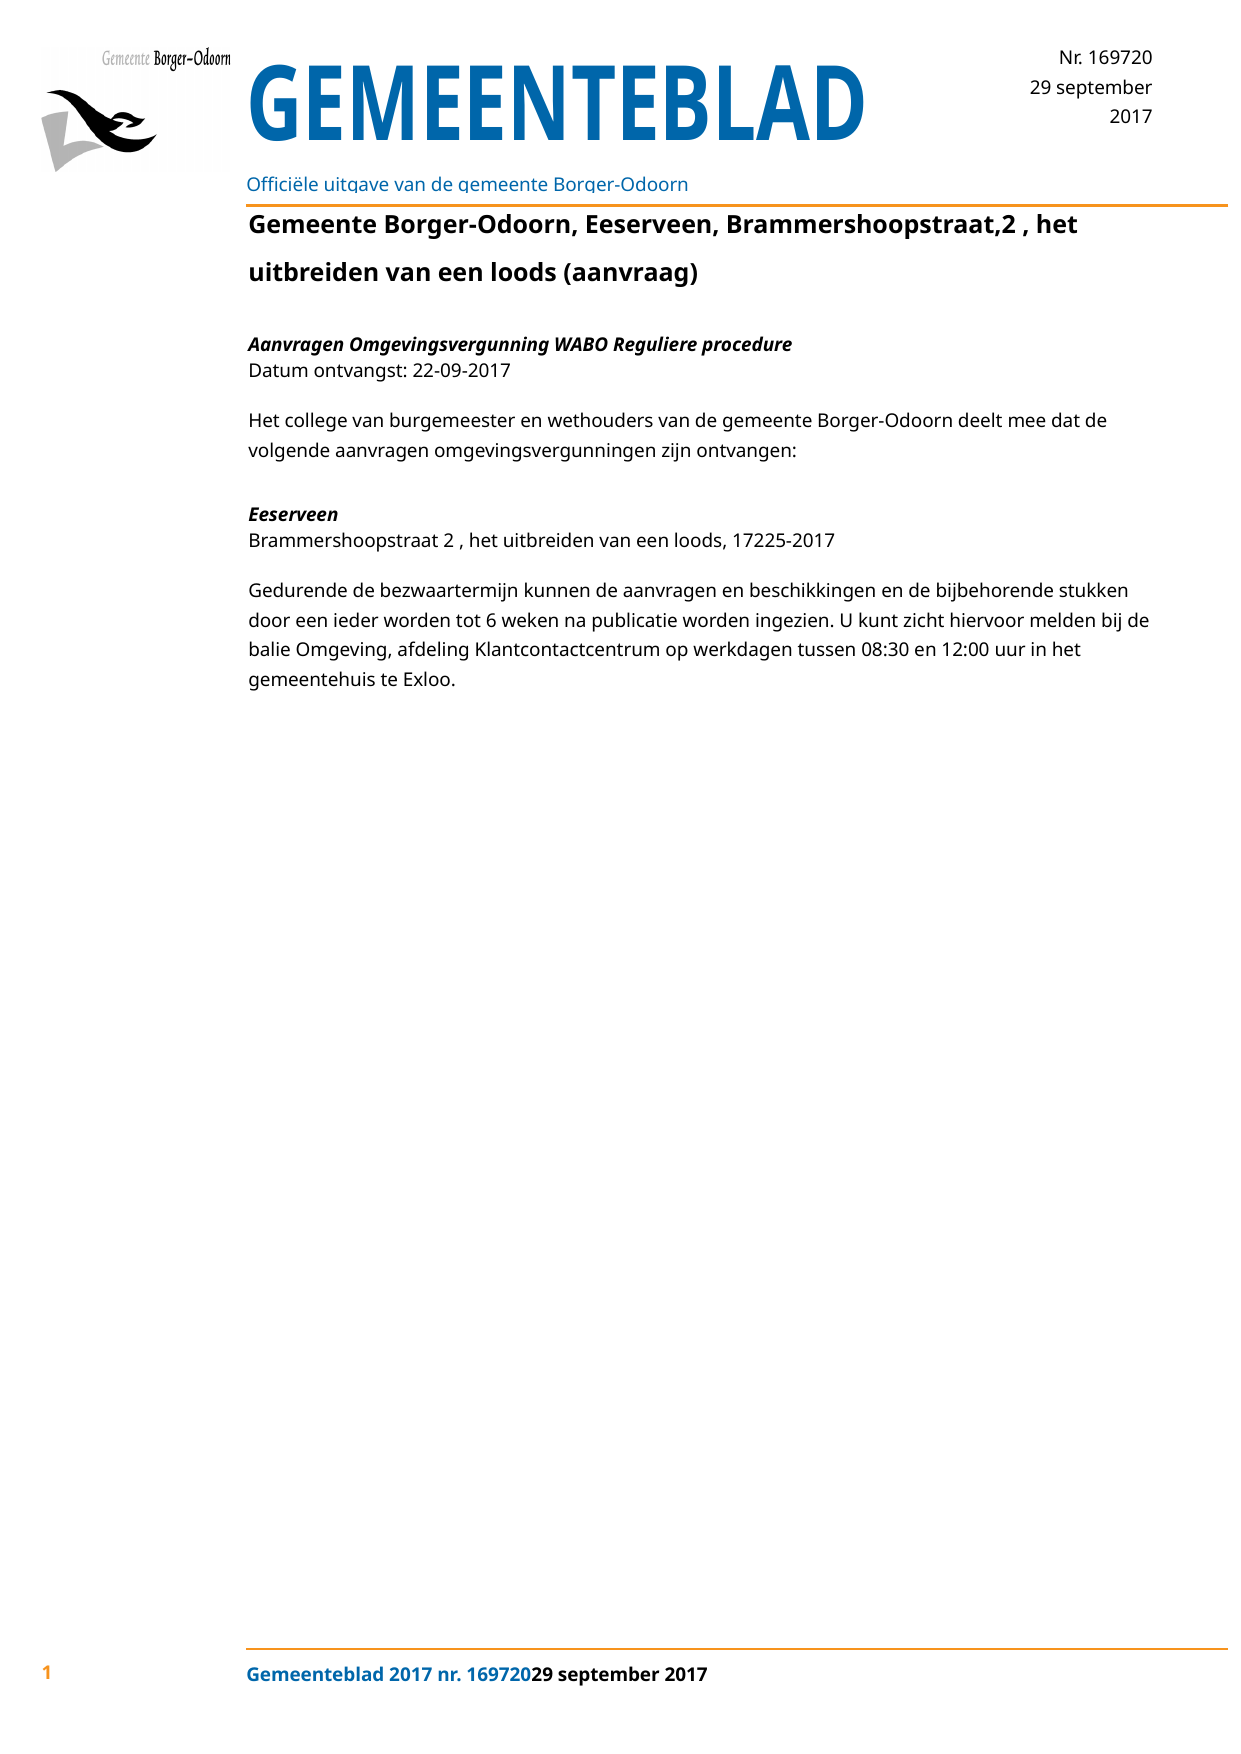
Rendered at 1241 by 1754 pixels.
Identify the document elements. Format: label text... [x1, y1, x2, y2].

text Eeserveen [248, 501, 1152, 527]
text Gedurende de bezwaartermijn kunnen de aanvragen en beschikkingen en de bijbehorende stukken door een ieder worden tot 6 weken na publicatie worden ingezien. U kunt zicht hiervoor melden bij de balie Omgeving, afdeling Klantcontactcentrum op werkdagen tussen 08:30 en 12:00 uur in het gemeentehuis te Exloo. [248, 577, 1152, 692]
text Aanvragen Omgevingsvergunning WABO Reguliere procedure [248, 331, 1152, 357]
text Brammershoopstraat 2 , het uitbreiden van een loods, 17225-2017 [248, 527, 1152, 553]
text Datum ontvangst: 22-09-2017 [248, 357, 1152, 383]
picture [41, 47, 231, 172]
text Gemeente Borger-Odoorn, Eeserveen, Brammershoopstraat,2 , het uitbreiden van een loods (aanvraag) [248, 207, 1152, 288]
text Het college van burgemeester en wethouders van de gemeente Borger-Odoorn deelt mee dat de volgende aanvragen omgevingsvergunningen zijn ontvangen: [248, 408, 1152, 463]
